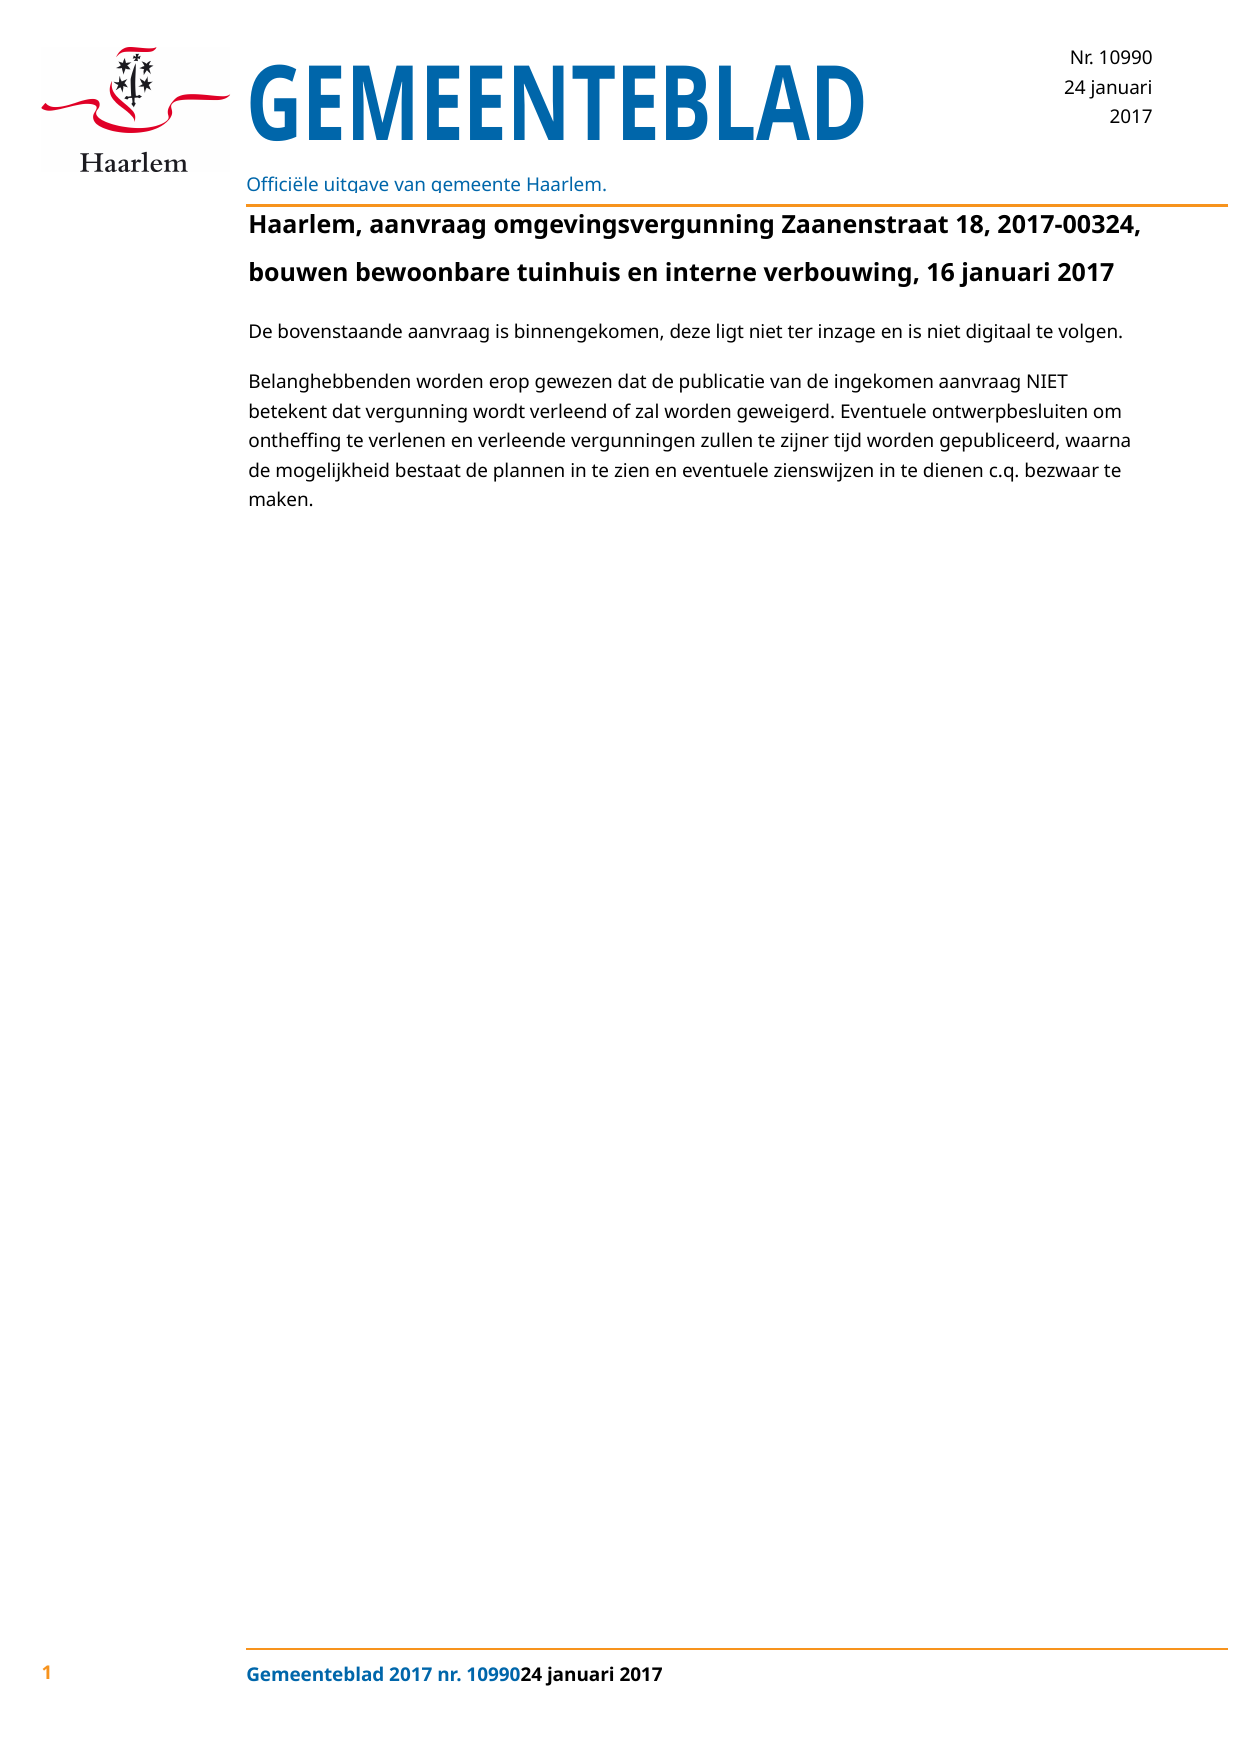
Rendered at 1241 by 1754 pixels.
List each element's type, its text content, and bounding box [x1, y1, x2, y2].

text Haarlem, aanvraag omgevingsvergunning Zaanenstraat 18, 2017-00324, bouwen bewoonbare tuinhuis en interne verbouwing, 16 januari 2017 [248, 207, 1152, 288]
text De bovenstaande aanvraag is binnengekomen, deze ligt niet ter inzage en is niet digitaal te volgen. [248, 318, 1152, 344]
text Belanghebbenden worden erop gewezen dat de publicatie van de ingekomen aanvraag NIET betekent dat vergunning wordt verleend of zal worden geweigerd. Eventuele ontwerpbesluiten om ontheffing te verlenen en verleende vergunningen zullen te zijner tijd worden gepubliceerd, waarna de mogelijkheid bestaat de plannen in te zien en eventuele zienswijzen in te dienen c.q. bezwaar te maken. [248, 368, 1152, 512]
picture [41, 47, 231, 172]
